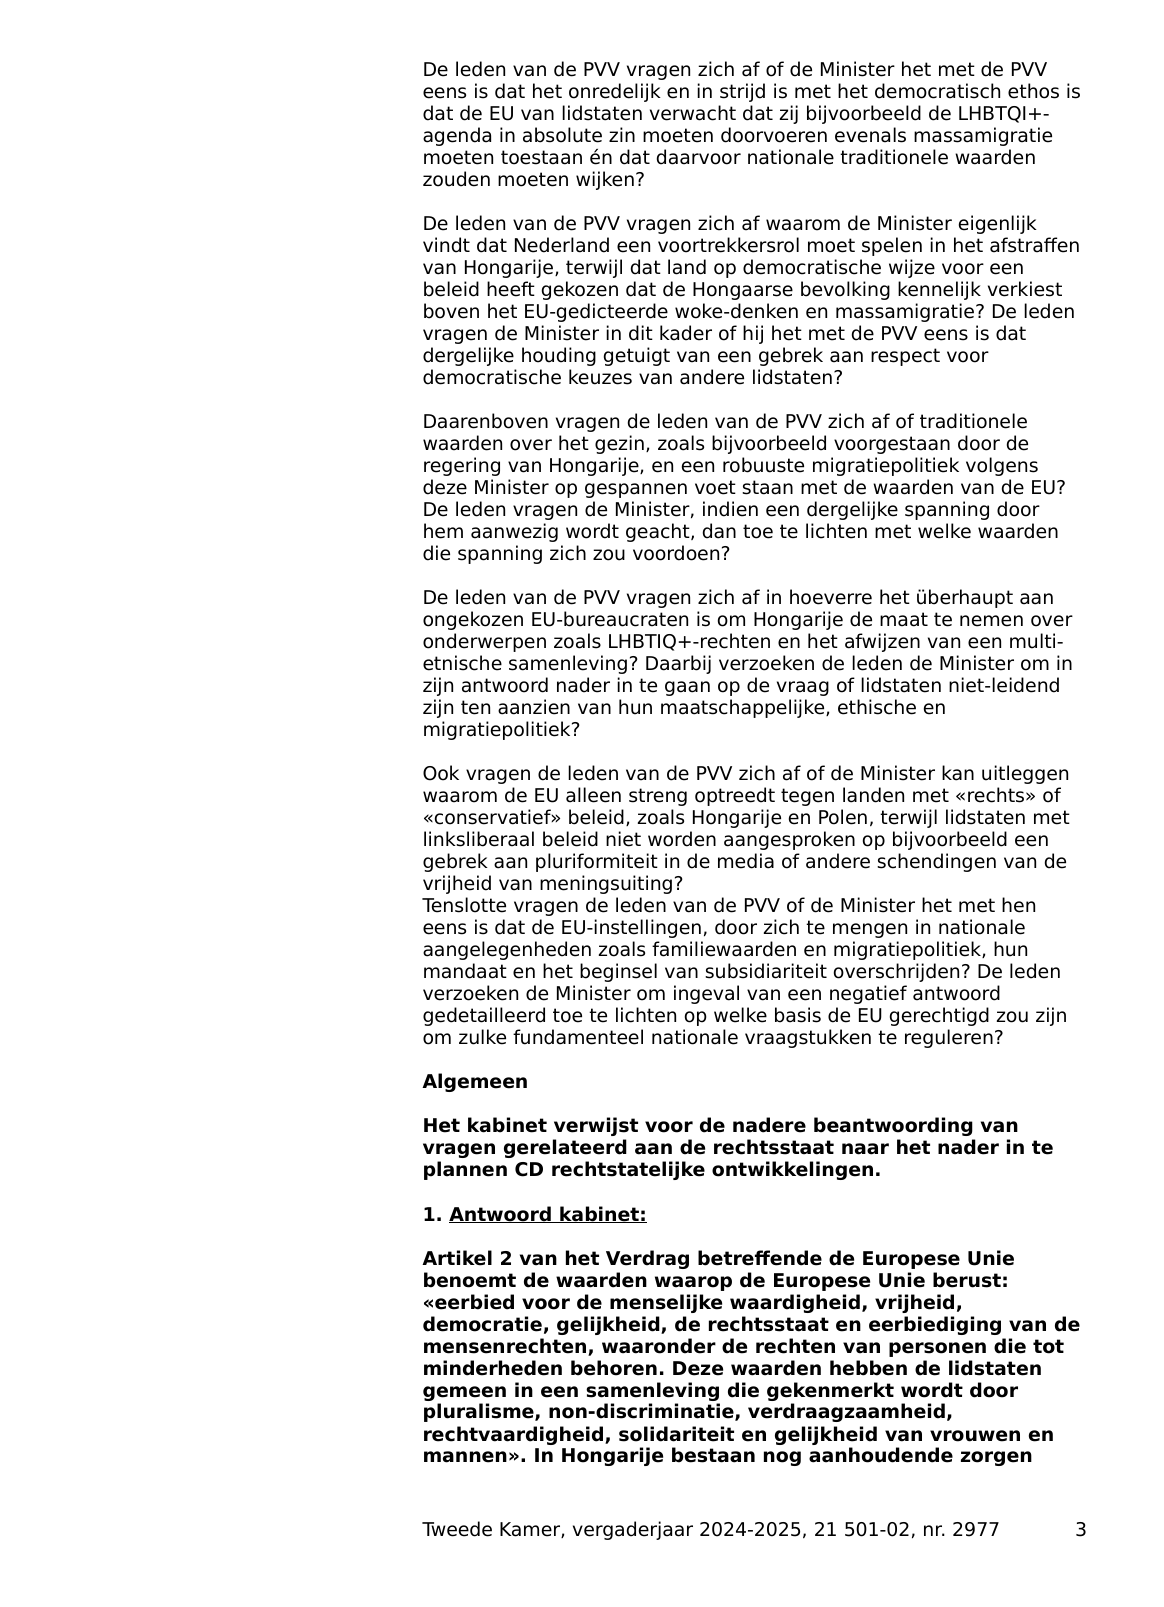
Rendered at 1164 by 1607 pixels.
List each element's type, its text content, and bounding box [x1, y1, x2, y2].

text De leden van de PVV vragen zich af in hoeverre het überhaupt aan ongekozen EU-bureaucraten is om Hongarije de maat te nemen over onderwerpen zoals LHBTIQ+-rechten en het afwijzen van een multi-etnische samenleving? Daarbij verzoeken de leden de Minister om in zijn antwoord nader in te gaan op de vraag of lidstaten niet-leidend zijn ten aanzien van hun maatschappelijke, ethische en migratiepolitiek? [422, 587, 1087, 741]
subtitle Algemeen [422, 1071, 1087, 1093]
text Artikel 2 van het Verdrag betreffende de Europese Unie benoemt de waarden waarop de Europese Unie berust: «eerbied voor de menselijke waardigheid, vrijheid, democratie, gelijkheid, de rechtsstaat en eerbiediging van de mensenrechten, waaronder de rechten van personen die tot minderheden behoren. Deze waarden hebben de lidstaten gemeen in een samenleving die gekenmerkt wordt door pluralisme, non-discriminatie, verdraagzaamheid, rechtvaardigheid, solidariteit en gelijkheid van vrouwen en mannen». In Hongarije bestaan nog aanhoudende zorgen [422, 1248, 1087, 1467]
text Ook vragen de leden van de PVV zich af of de Minister kan uitleggen waarom de EU alleen streng optreedt tegen landen met «rechts» of «conservatief» beleid, zoals Hongarije en Polen, terwijl lidstaten met linksliberaal beleid niet worden aangesproken op bijvoorbeeld een gebrek aan pluriformiteit in de media of andere schendingen van de vrijheid van meningsuiting? [422, 763, 1087, 895]
text De leden van de PVV vragen zich af of de Minister het met de PVV eens is dat het onredelijk en in strijd is met het democratisch ethos is dat de EU van lidstaten verwacht dat zij bijvoorbeeld de LHBTQI+-agenda in absolute zin moeten doorvoeren evenals massamigratie moeten toestaan én dat daarvoor nationale traditionele waarden zouden moeten wijken? [422, 59, 1087, 191]
text Tenslotte vragen de leden van de PVV of de Minister het met hen eens is dat de EU-instellingen, door zich te mengen in nationale aangelegenheden zoals familiewaarden en migratiepolitiek, hun mandaat en het beginsel van subsidiariteit overschrijden? De leden verzoeken de Minister om ingeval van een negatief antwoord gedetailleerd toe te lichten op welke basis de EU gerechtigd zou zijn om zulke fundamenteel nationale vraagstukken te reguleren? [422, 895, 1087, 1049]
subtitle 1. Antwoord kabinet: [422, 1203, 1087, 1225]
text Het kabinet verwijst voor de nadere beantwoording van vragen gerelateerd aan de rechtsstaat naar het nader in te plannen CD rechtstatelijke ontwikkelingen. [422, 1115, 1087, 1181]
text Daarenboven vragen de leden van de PVV zich af of traditionele waarden over het gezin, zoals bijvoorbeeld voorgestaan door de regering van Hongarije, en een robuuste migratiepolitiek volgens deze Minister op gespannen voet staan met de waarden van de EU? De leden vragen de Minister, indien een dergelijke spanning door hem aanwezig wordt geacht, dan toe te lichten met welke waarden die spanning zich zou voordoen? [422, 411, 1087, 565]
text De leden van de PVV vragen zich af waarom de Minister eigenlijk vindt dat Nederland een voortrekkersrol moet spelen in het afstraffen van Hongarije, terwijl dat land op democratische wijze voor een beleid heeft gekozen dat de Hongaarse bevolking kennelijk verkiest boven het EU-gedicteerde woke-denken en massamigratie? De leden vragen de Minister in dit kader of hij het met de PVV eens is dat dergelijke houding getuigt van een gebrek aan respect voor democratische keuzes van andere lidstaten? [422, 213, 1087, 389]
